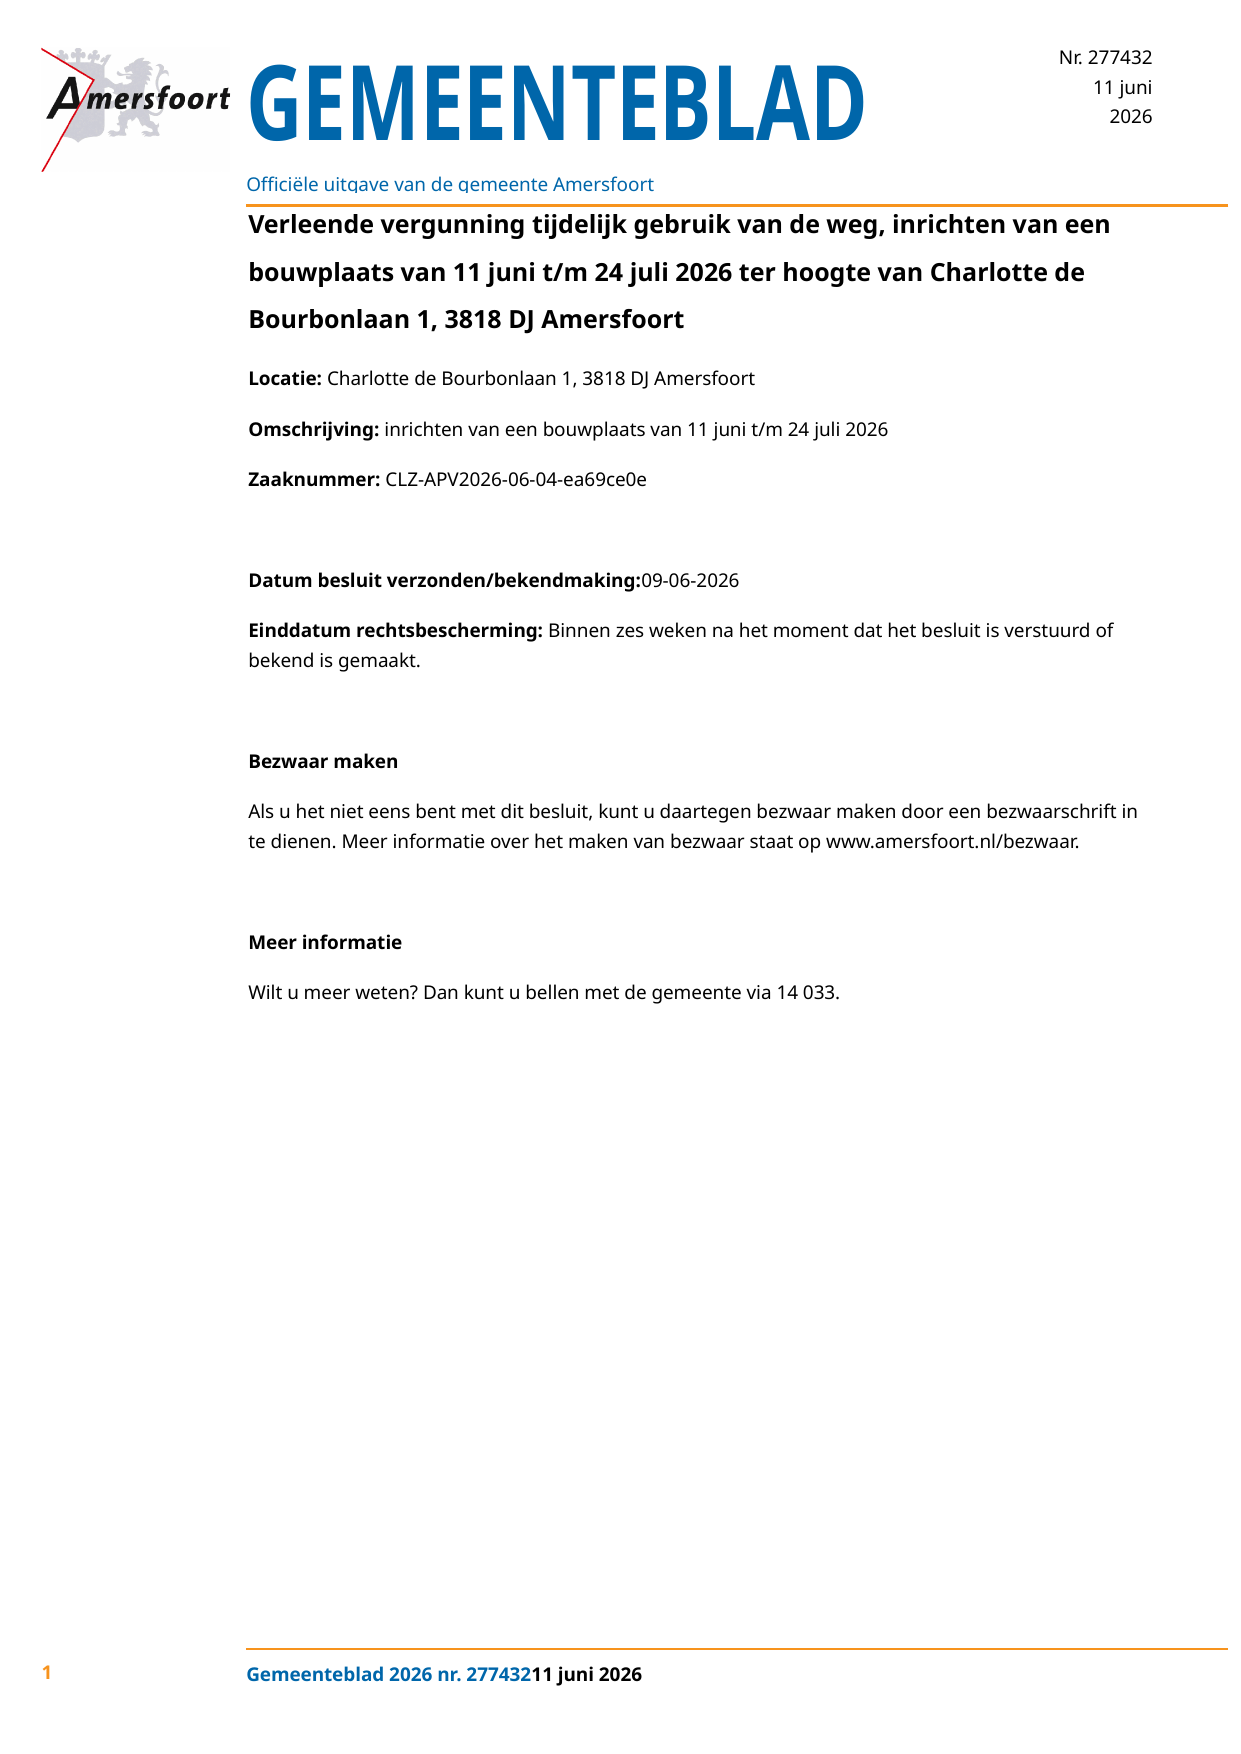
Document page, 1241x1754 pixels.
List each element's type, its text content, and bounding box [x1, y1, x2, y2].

text Locatie: Charlotte de Bourbonlaan 1, 3818 DJ Amersfoort [248, 366, 1152, 391]
text Wilt u meer weten? Dan kunt u bellen met de gemeente via 14 033. [248, 979, 1152, 1005]
picture [41, 47, 231, 172]
text Datum besluit verzonden/bekendmaking:09-06-2026 [248, 567, 1152, 593]
text Als u het niet eens bent met dit besluit, kunt u daartegen bezwaar maken door een bezwaarschrift in te dienen. Meer informatie over het maken van bezwaar staat op www.amersfoort.nl/bezwaar. [248, 798, 1152, 854]
text Omschrijving: inrichten van een bouwplaats van 11 juni t/m 24 juli 2026 [248, 416, 1152, 442]
text Einddatum rechtsbescherming: Binnen zes weken na het moment dat het besluit is verstuurd of bekend is gemaakt. [248, 618, 1152, 673]
text Meer informatie [248, 929, 1152, 954]
text Bezwaar maken [248, 748, 1152, 774]
text Zaaknummer: CLZ-APV2026-06-04-ea69ce0e [248, 466, 1152, 492]
text Verleende vergunning tijdelijk gebruik van de weg, inrichten van een bouwplaats van 11 juni t/m 24 juli 2026 ter hoogte van Charlotte de Bourbonlaan 1, 3818 DJ Amersfoort [248, 207, 1152, 336]
